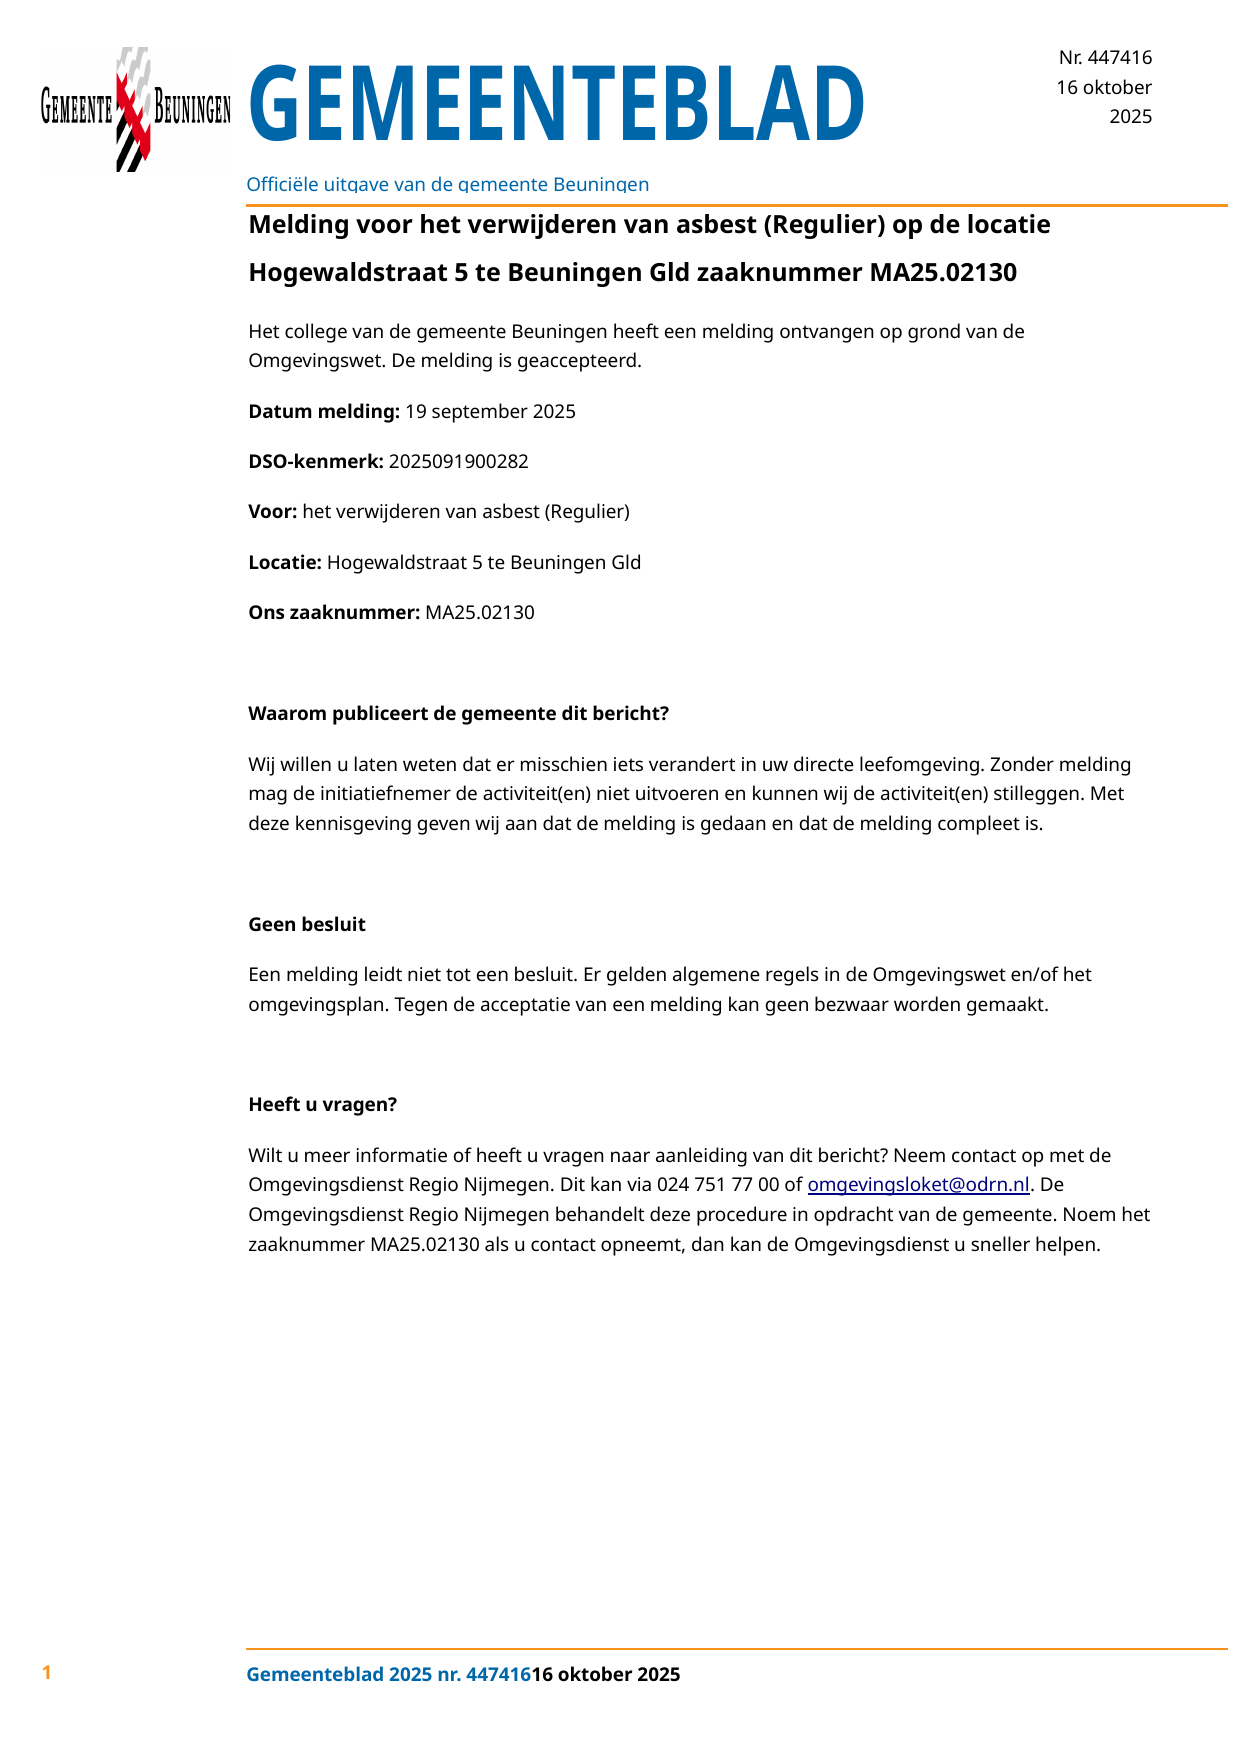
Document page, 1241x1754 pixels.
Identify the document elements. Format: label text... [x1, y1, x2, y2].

text Waarom publiceert de gemeente dit bericht? [248, 700, 1152, 726]
text Melding voor het verwijderen van asbest (Regulier) op de locatie Hogewaldstraat 5 te Beuningen Gld zaaknummer MA25.02130 [248, 207, 1152, 288]
text Heeft u vragen? [248, 1092, 1152, 1117]
picture [41, 47, 231, 172]
text Wilt u meer informatie of heeft u vragen naar aanleiding van dit bericht? Neem contact op met de Omgevingsdienst Regio Nijmegen. Dit kan via 024 751 77 00 of omgevingsloket@odrn.nl. De Omgevingsdienst Regio Nijmegen behandelt deze procedure in opdracht van de gemeente. Noem het zaaknummer MA25.02130 als u contact opneemt, dan kan de Omgevingsdienst u sneller helpen. [248, 1142, 1152, 1257]
text Geen besluit [248, 911, 1152, 937]
text Ons zaaknummer: MA25.02130 [248, 599, 1152, 625]
text Wij willen u laten weten dat er misschien iets verandert in uw directe leefomgeving. Zonder melding mag de initiatiefnemer de activiteit(en) niet uitvoeren en kunnen wij de activiteit(en) stilleggen. Met deze kennisgeving geven wij aan dat de melding is gedaan en dat de melding compleet is. [248, 751, 1152, 836]
text Het college van de gemeente Beuningen heeft een melding ontvangen op grond van de Omgevingswet. De melding is geaccepteerd. [248, 318, 1152, 373]
text DSO-kenmerk: 2025091900282 [248, 448, 1152, 474]
text Locatie: Hogewaldstraat 5 te Beuningen Gld [248, 549, 1152, 575]
text Een melding leidt niet tot een besluit. Er gelden algemene regels in de Omgevingswet en/of het omgevingsplan. Tegen de acceptatie van een melding kan geen bezwaar worden gemaakt. [248, 961, 1152, 1017]
text Voor: het verwijderen van asbest (Regulier) [248, 499, 1152, 524]
text Datum melding: 19 september 2025 [248, 398, 1152, 424]
